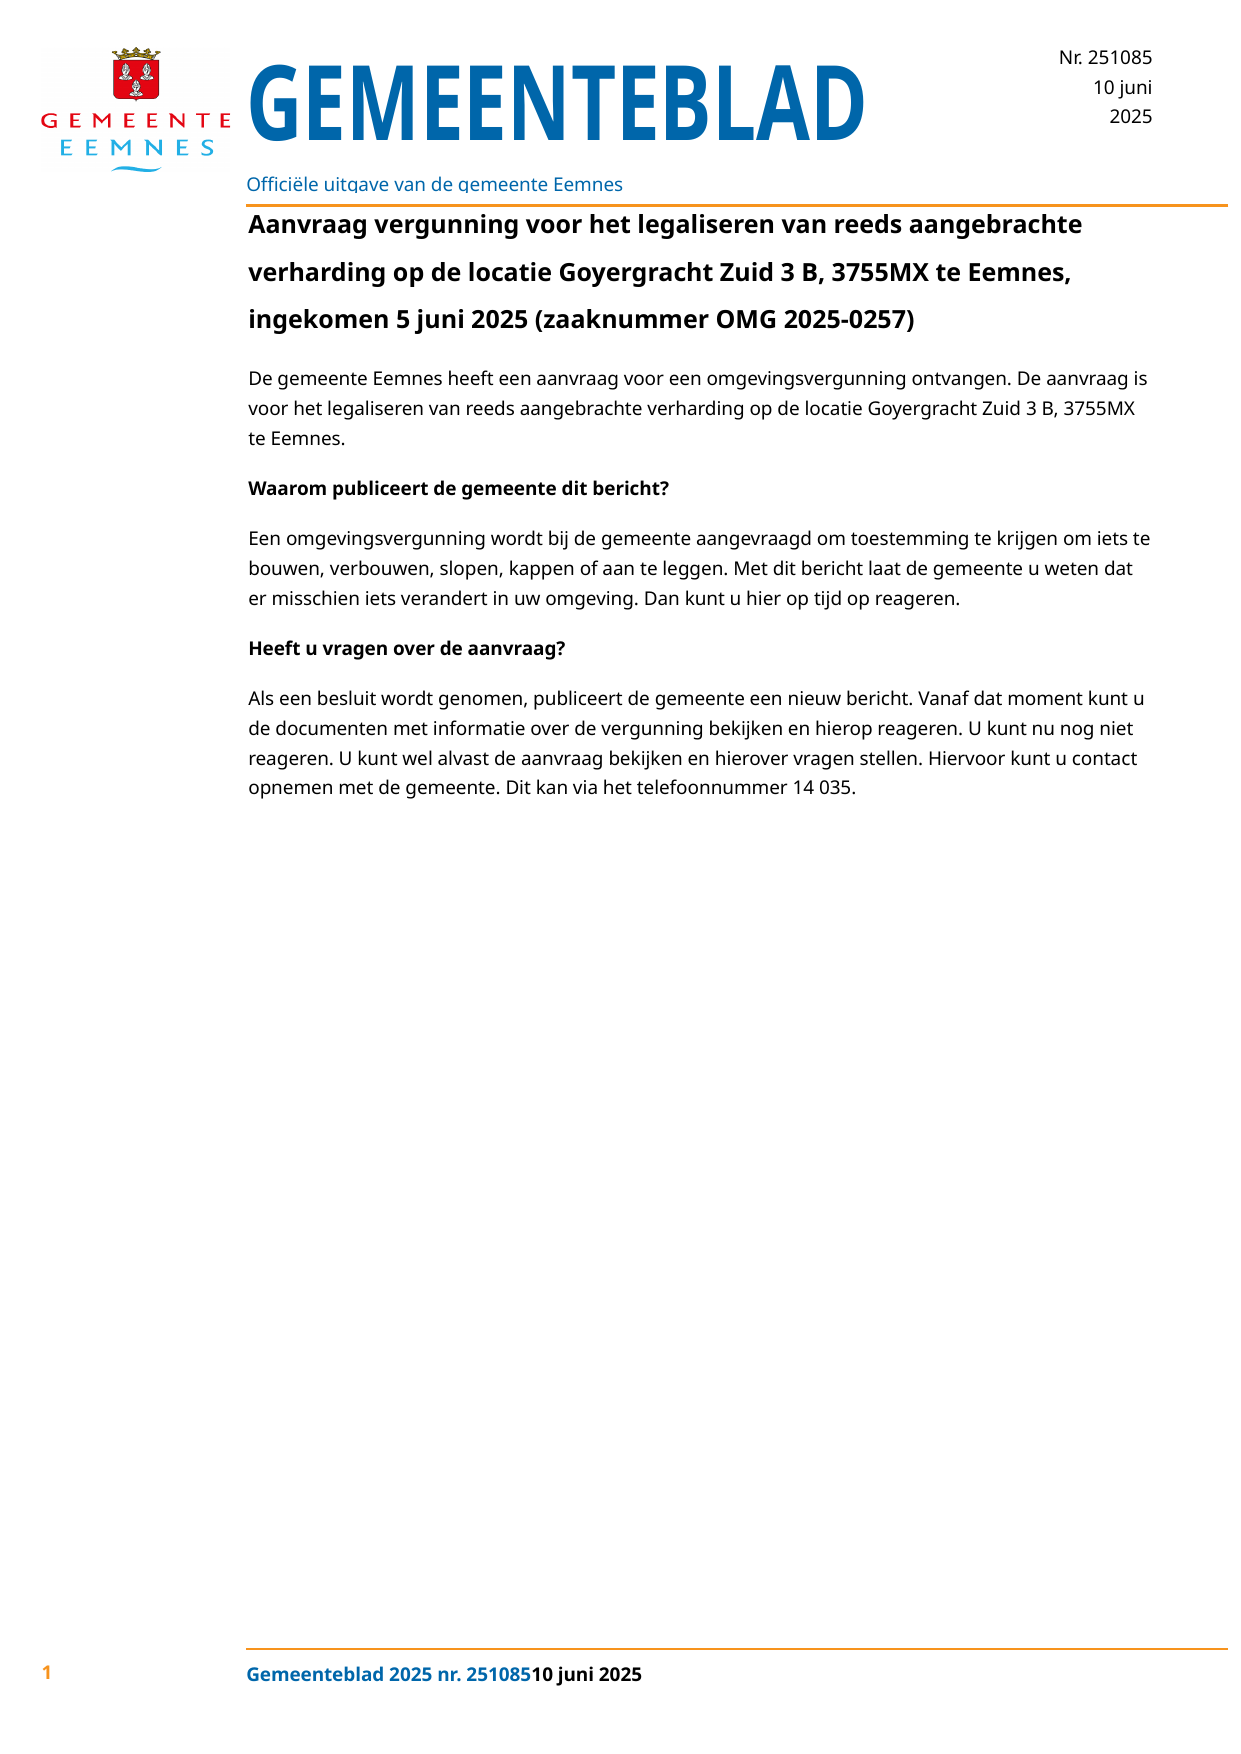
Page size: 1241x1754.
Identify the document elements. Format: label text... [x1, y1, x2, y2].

text Aanvraag vergunning voor het legaliseren van reeds aangebrachte verharding op de locatie Goyergracht Zuid 3 B, 3755MX te Eemnes, ingekomen 5 juni 2025 (zaaknummer OMG 2025-0257) [248, 207, 1152, 336]
text De gemeente Eemnes heeft een aanvraag voor een omgevingsvergunning ontvangen. De aanvraag is voor het legaliseren van reeds aangebrachte verharding op de locatie Goyergracht Zuid 3 B, 3755MX te Eemnes. [248, 366, 1152, 450]
text Een omgevingsvergunning wordt bij de gemeente aangevraagd om toestemming te krijgen om iets te bouwen, verbouwen, slopen, kappen of aan te leggen. Met dit bericht laat de gemeente u weten dat er misschien iets verandert in uw omgeving. Dan kunt u hier op tijd op reageren. [248, 526, 1152, 610]
picture [41, 47, 231, 172]
text Waarom publiceert de gemeente dit bericht? [248, 475, 1152, 501]
text Als een besluit wordt genomen, publiceert de gemeente een nieuw bericht. Vanaf dat moment kunt u de documenten met informatie over de vergunning bekijken en hierop reageren. U kunt nu nog niet reageren. U kunt wel alvast de aanvraag bekijken en hierover vragen stellen. Hiervoor kunt u contact opnemen met de gemeente. Dit kan via het telefoonnummer 14 035. [248, 686, 1152, 800]
text Heeft u vragen over de aanvraag? [248, 635, 1152, 661]
